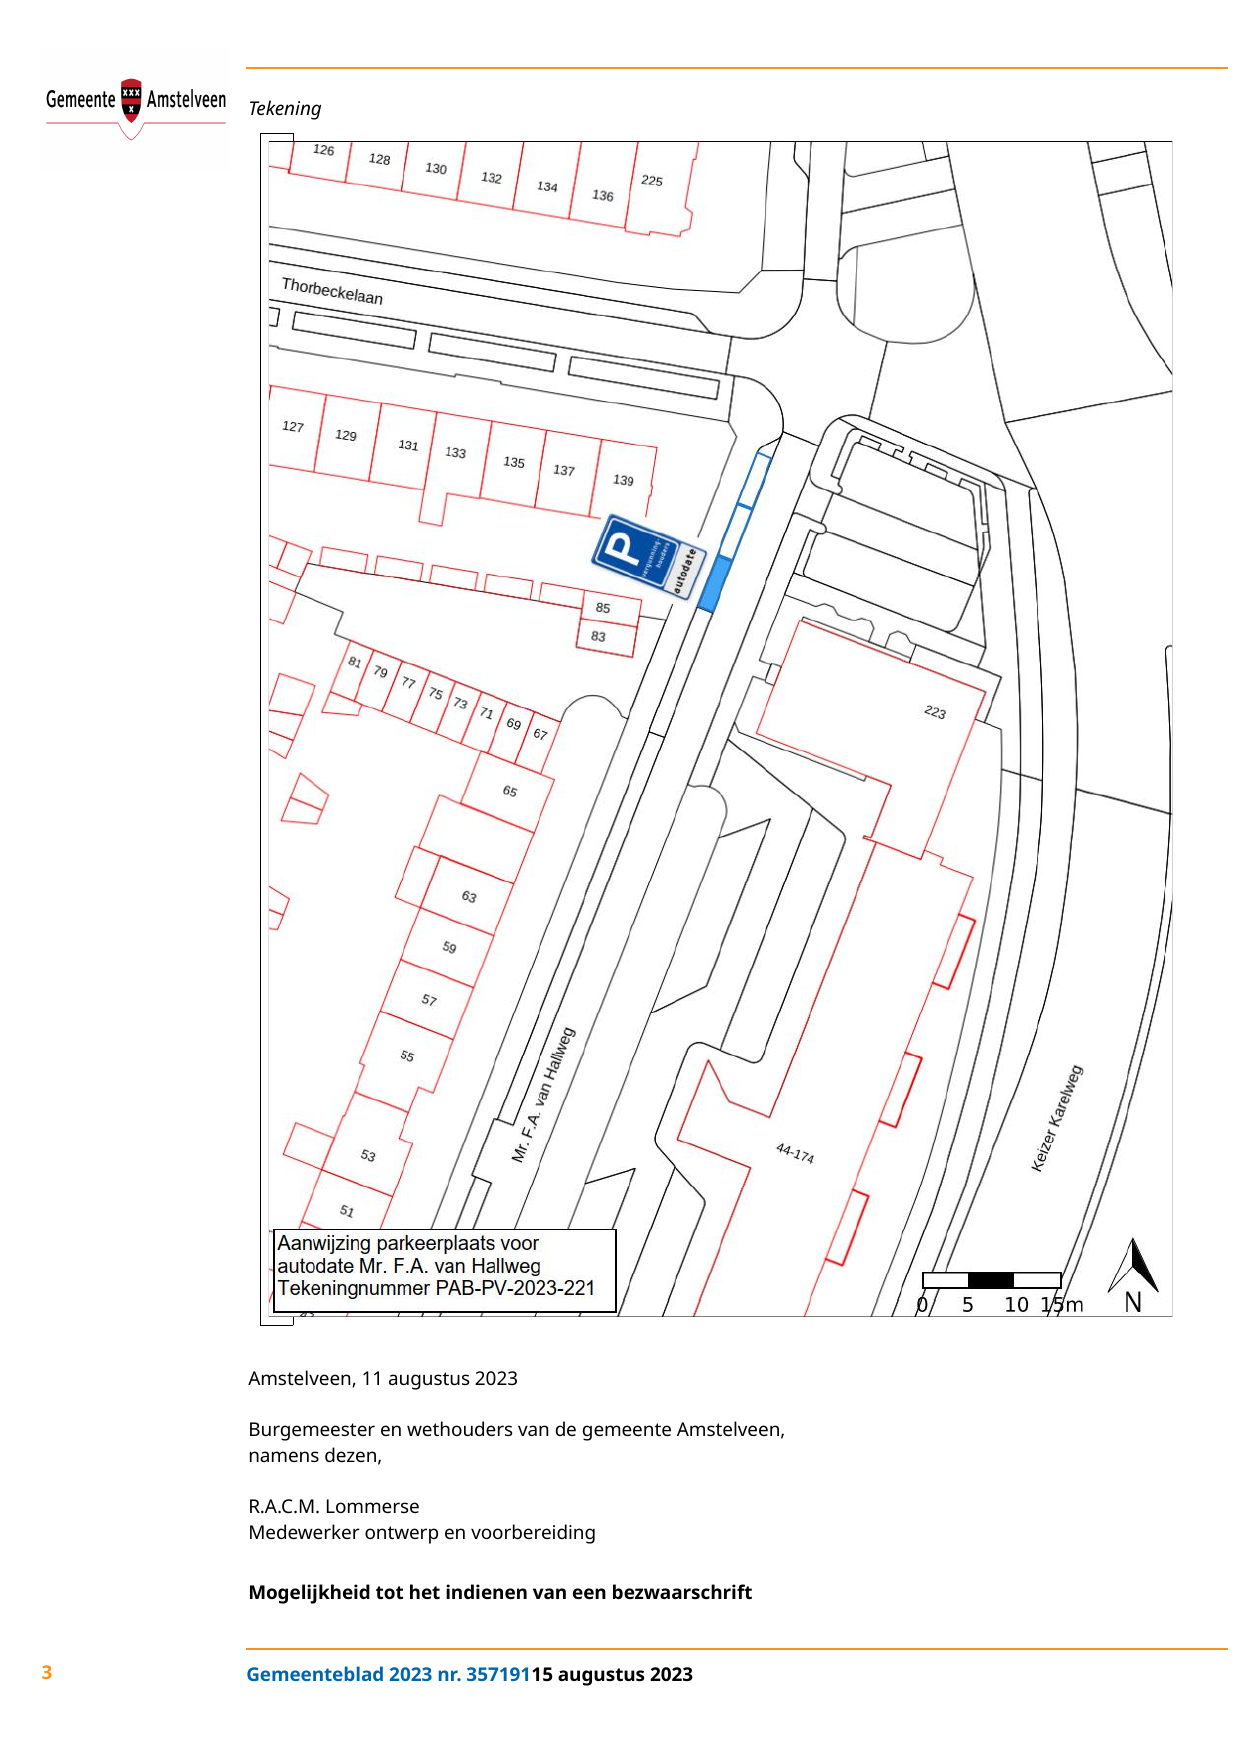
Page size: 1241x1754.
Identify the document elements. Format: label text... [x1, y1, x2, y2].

text Tekening [248, 95, 1152, 121]
text Amstelveen, 11 augustus 2023 [248, 1365, 1152, 1391]
text Medewerker ontwerp en voorbereiding [248, 1519, 1152, 1545]
text R.A.C.M. Lommerse [248, 1493, 1152, 1519]
picture [268, 141, 1173, 1317]
text namens dezen, [248, 1442, 1152, 1468]
text Burgemeester en wethouders van de gemeente Amstelveen, [248, 1416, 1152, 1442]
text Mogelijkheid tot het indienen van een bezwaarschrift [248, 1584, 1152, 1603]
picture [41, 47, 231, 172]
